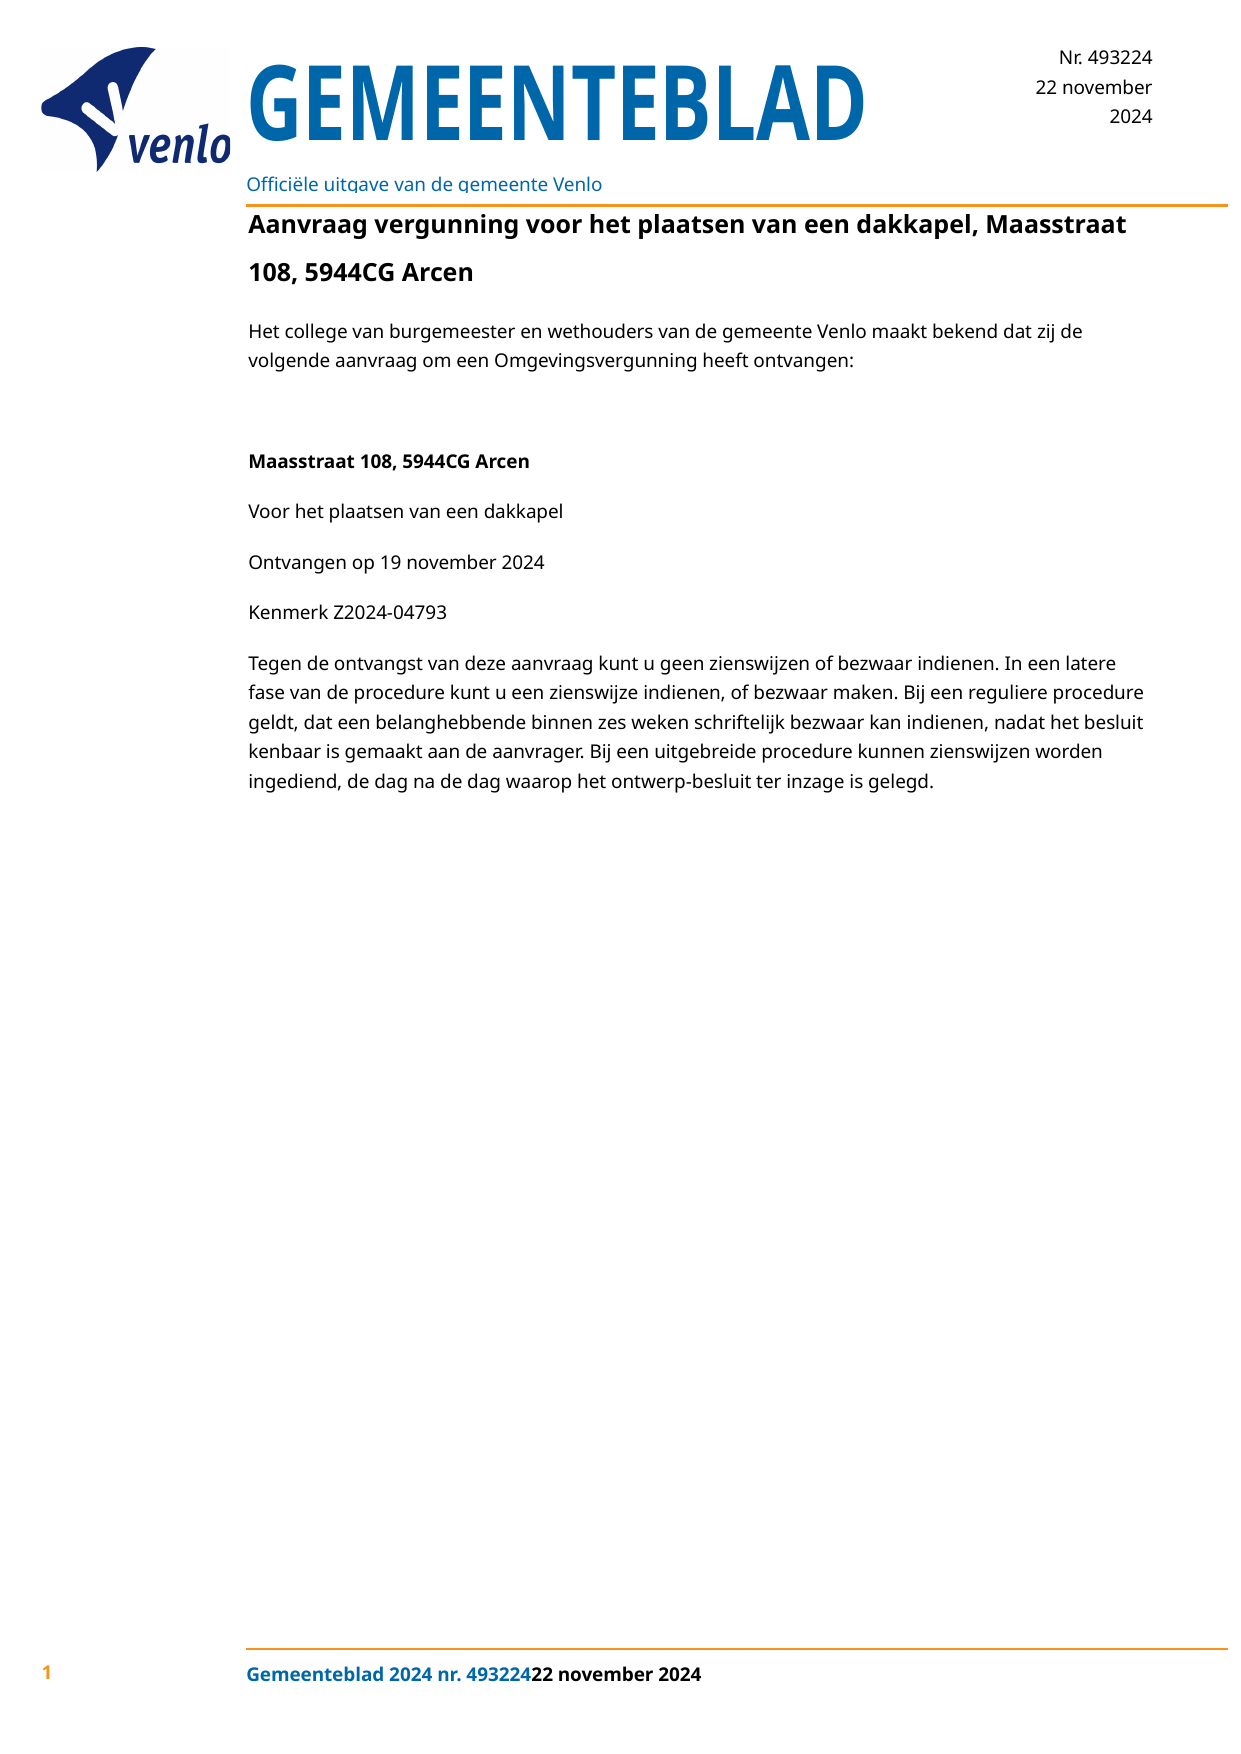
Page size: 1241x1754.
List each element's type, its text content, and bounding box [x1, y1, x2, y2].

text Voor het plaatsen van een dakkapel [248, 499, 1152, 524]
text Tegen de ontvangst van deze aanvraag kunt u geen zienswijzen of bezwaar indienen. In een latere fase van de procedure kunt u een zienswijze indienen, of bezwaar maken. Bij een reguliere procedure geldt, dat een belanghebbende binnen zes weken schriftelijk bezwaar kan indienen, nadat het besluit kenbaar is gemaakt aan de aanvrager. Bij een uitgebreide procedure kunnen zienswijzen worden ingediend, de dag na de dag waarop het ontwerp-besluit ter inzage is gelegd. [248, 650, 1152, 794]
text Kenmerk Z2024-04793 [248, 599, 1152, 625]
text Het college van burgemeester en wethouders van de gemeente Venlo maakt bekend dat zij de volgende aanvraag om een Omgevingsvergunning heeft ontvangen: [248, 318, 1152, 373]
text Maasstraat 108, 5944CG Arcen [248, 448, 1152, 474]
text Aanvraag vergunning voor het plaatsen van een dakkapel, Maasstraat 108, 5944CG Arcen [248, 207, 1152, 288]
picture [41, 47, 231, 172]
text Ontvangen op 19 november 2024 [248, 549, 1152, 575]
